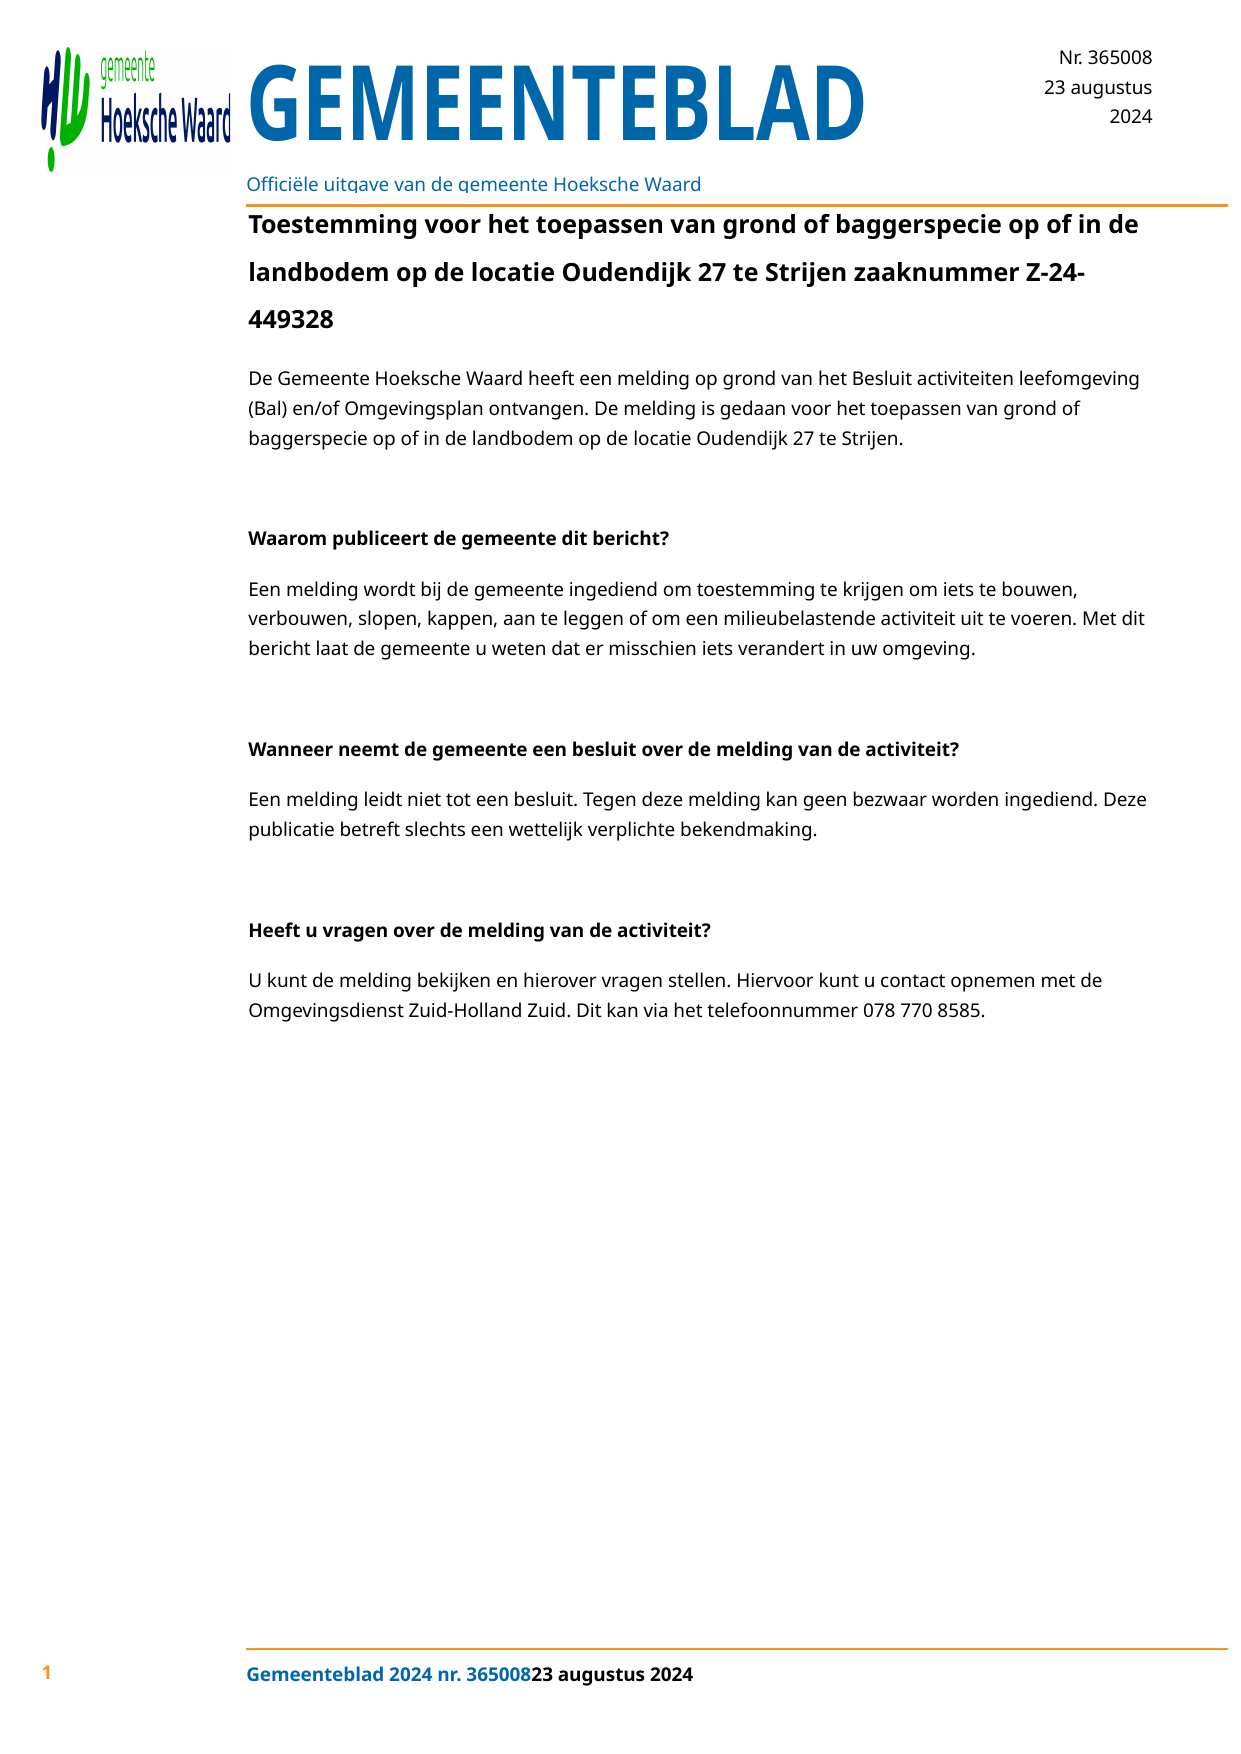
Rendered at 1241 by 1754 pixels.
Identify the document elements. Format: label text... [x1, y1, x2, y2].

text Een melding leidt niet tot een besluit. Tegen deze melding kan geen bezwaar worden ingediend. Deze publicatie betreft slechts een wettelijk verplichte bekendmaking. [248, 786, 1152, 842]
text Heeft u vragen over de melding van de activiteit? [248, 917, 1152, 942]
picture [41, 47, 231, 172]
text U kunt de melding bekijken en hierover vragen stellen. Hiervoor kunt u contact opnemen met de Omgevingsdienst Zuid-Holland Zuid. Dit kan via het telefoonnummer 078 770 8585. [248, 967, 1152, 1022]
text Waarom publiceert de gemeente dit bericht? [248, 526, 1152, 551]
text Wanneer neemt de gemeente een besluit over de melding van de activiteit? [248, 736, 1152, 762]
text Een melding wordt bij de gemeente ingediend om toestemming te krijgen om iets te bouwen, verbouwen, slopen, kappen, aan te leggen of om een milieubelastende activiteit uit te voeren. Met dit bericht laat de gemeente u weten dat er misschien iets verandert in uw omgeving. [248, 576, 1152, 661]
text Toestemming voor het toepassen van grond of baggerspecie op of in de landbodem op de locatie Oudendijk 27 te Strijen zaaknummer Z-24-449328 [248, 207, 1152, 336]
text De Gemeente Hoeksche Waard heeft een melding op grond van het Besluit activiteiten leefomgeving (Bal) en/of Omgevingsplan ontvangen. De melding is gedaan voor het toepassen van grond of baggerspecie op of in de landbodem op de locatie Oudendijk 27 te Strijen. [248, 366, 1152, 450]
